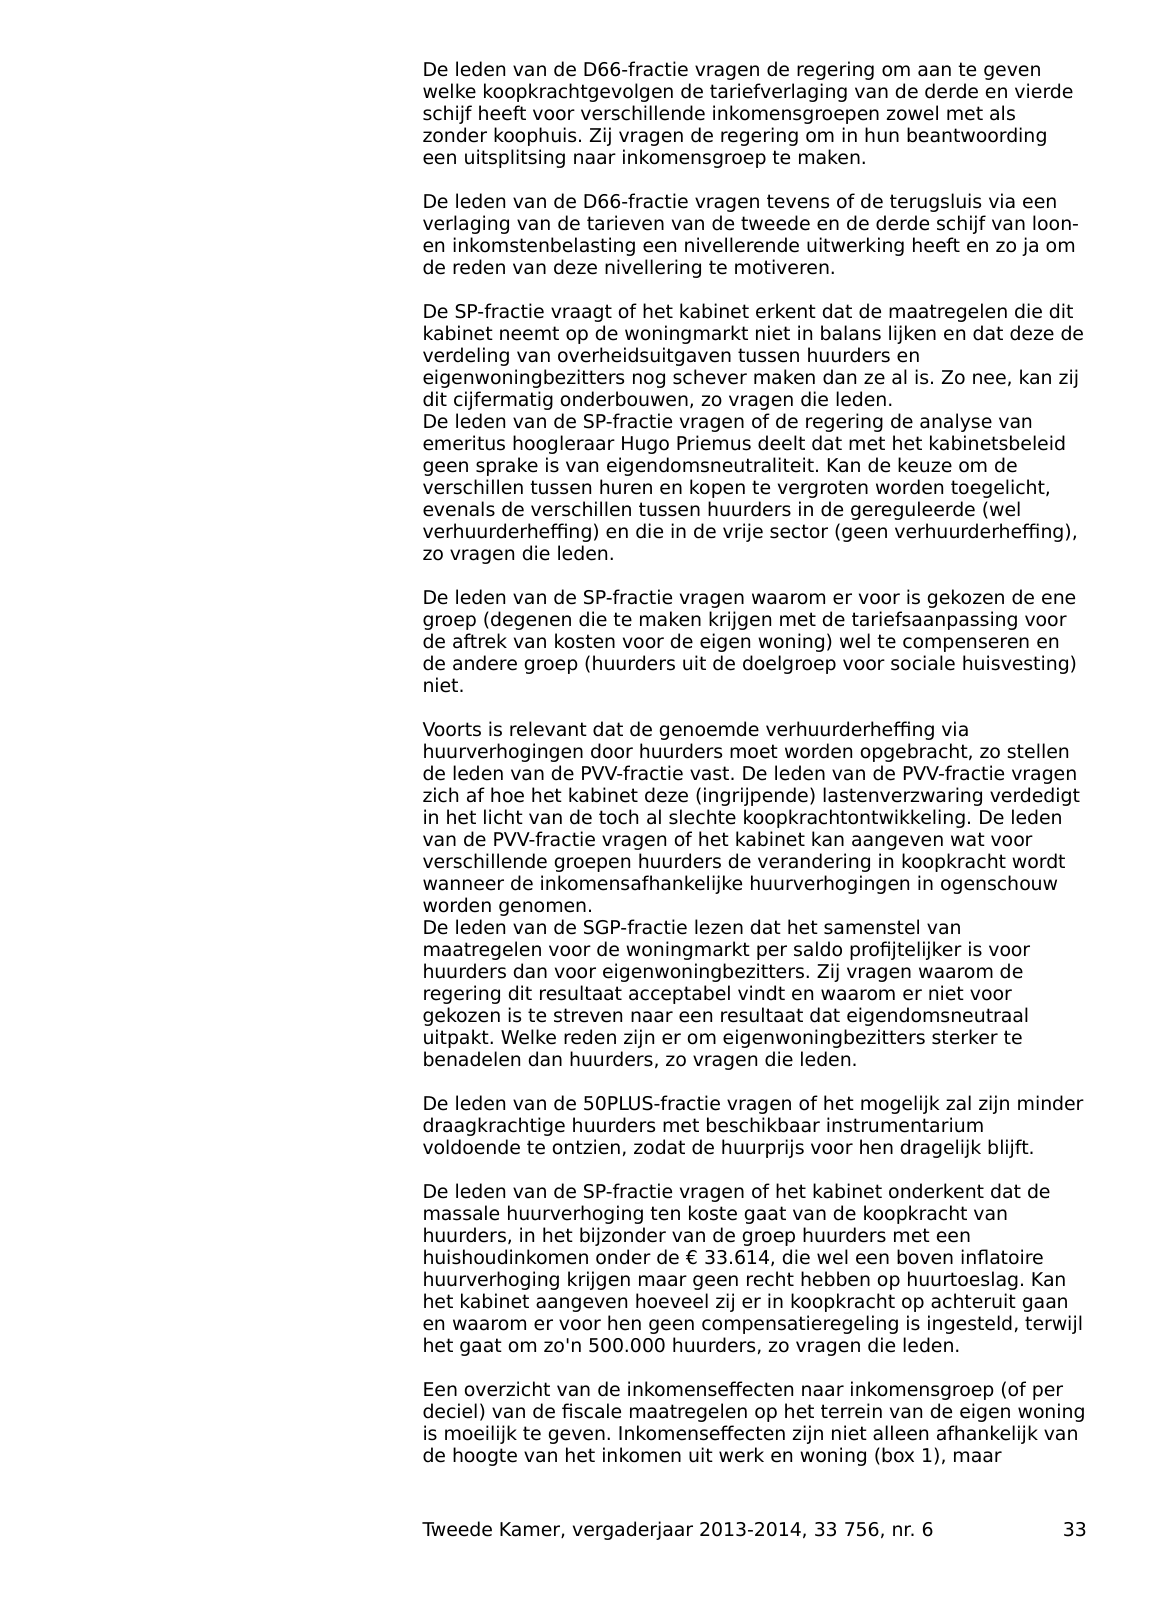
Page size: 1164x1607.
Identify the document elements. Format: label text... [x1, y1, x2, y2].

text De leden van de SP-fractie vragen of het kabinet onderkent dat de massale huurverhoging ten koste gaat van de koopkracht van huurders, in het bijzonder van de groep huurders met een huishoudinkomen onder de € 33.614, die wel een boven inflatoire huurverhoging krijgen maar geen recht hebben op huurtoeslag. Kan het kabinet aangeven hoeveel zij er in koopkracht op achteruit gaan en waarom er voor hen geen compensatieregeling is ingesteld, terwijl het gaat om zo'n 500.000 huurders, zo vragen die leden. [422, 1181, 1087, 1357]
text De leden van de SP-fractie vragen of de regering de analyse van emeritus hoogleraar Hugo Priemus deelt dat met het kabinetsbeleid geen sprake is van eigendomsneutraliteit. Kan de keuze om de verschillen tussen huren en kopen te vergroten worden toegelicht, evenals de verschillen tussen huurders in de gereguleerde (wel verhuurderheffing) en die in de vrije sector (geen verhuurderheffing), zo vragen die leden. [422, 411, 1087, 565]
text De leden van de 50PLUS-fractie vragen of het mogelijk zal zijn minder draagkrachtige huurders met beschikbaar instrumentarium voldoende te ontzien, zodat de huurprijs voor hen dragelijk blijft. [422, 1093, 1087, 1159]
text De leden van de SP-fractie vragen waarom er voor is gekozen de ene groep (degenen die te maken krijgen met de tariefsaanpassing voor de aftrek van kosten voor de eigen woning) wel te compenseren en de andere groep (huurders uit de doelgroep voor sociale huisvesting) niet. [422, 587, 1087, 697]
text De SP-fractie vraagt of het kabinet erkent dat de maatregelen die dit kabinet neemt op de woningmarkt niet in balans lijken en dat deze de verdeling van overheidsuitgaven tussen huurders en eigenwoningbezitters nog schever maken dan ze al is. Zo nee, kan zij dit cijfermatig onderbouwen, zo vragen die leden. [422, 301, 1087, 411]
text Een overzicht van de inkomenseffecten naar inkomensgroep (of per deciel) van de fiscale maatregelen op het terrein van de eigen woning is moeilijk te geven. Inkomenseffecten zijn niet alleen afhankelijk van de hoogte van het inkomen uit werk en woning (box 1), maar [422, 1379, 1087, 1467]
text Voorts is relevant dat de genoemde verhuurderheffing via huurverhogingen door huurders moet worden opgebracht, zo stellen de leden van de PVV-fractie vast. De leden van de PVV-fractie vragen zich af hoe het kabinet deze (ingrijpende) lastenverzwaring verdedigt in het licht van de toch al slechte koopkrachtontwikkeling. De leden van de PVV-fractie vragen of het kabinet kan aangeven wat voor verschillende groepen huurders de verandering in koopkracht wordt wanneer de inkomensafhankelijke huurverhogingen in ogenschouw worden genomen. [422, 719, 1087, 917]
text De leden van de D66-fractie vragen tevens of de terugsluis via een verlaging van de tarieven van de tweede en de derde schijf van loon- en inkomstenbelasting een nivellerende uitwerking heeft en zo ja om de reden van deze nivellering te motiveren. [422, 191, 1087, 279]
text De leden van de SGP-fractie lezen dat het samenstel van maatregelen voor de woningmarkt per saldo profijtelijker is voor huurders dan voor eigenwoningbezitters. Zij vragen waarom de regering dit resultaat acceptabel vindt en waarom er niet voor gekozen is te streven naar een resultaat dat eigendomsneutraal uitpakt. Welke reden zijn er om eigenwoningbezitters sterker te benadelen dan huurders, zo vragen die leden. [422, 917, 1087, 1071]
text De leden van de D66-fractie vragen de regering om aan te geven welke koopkrachtgevolgen de tariefverlaging van de derde en vierde schijf heeft voor verschillende inkomensgroepen zowel met als zonder koophuis. Zij vragen de regering om in hun beantwoording een uitsplitsing naar inkomensgroep te maken. [422, 59, 1087, 169]
